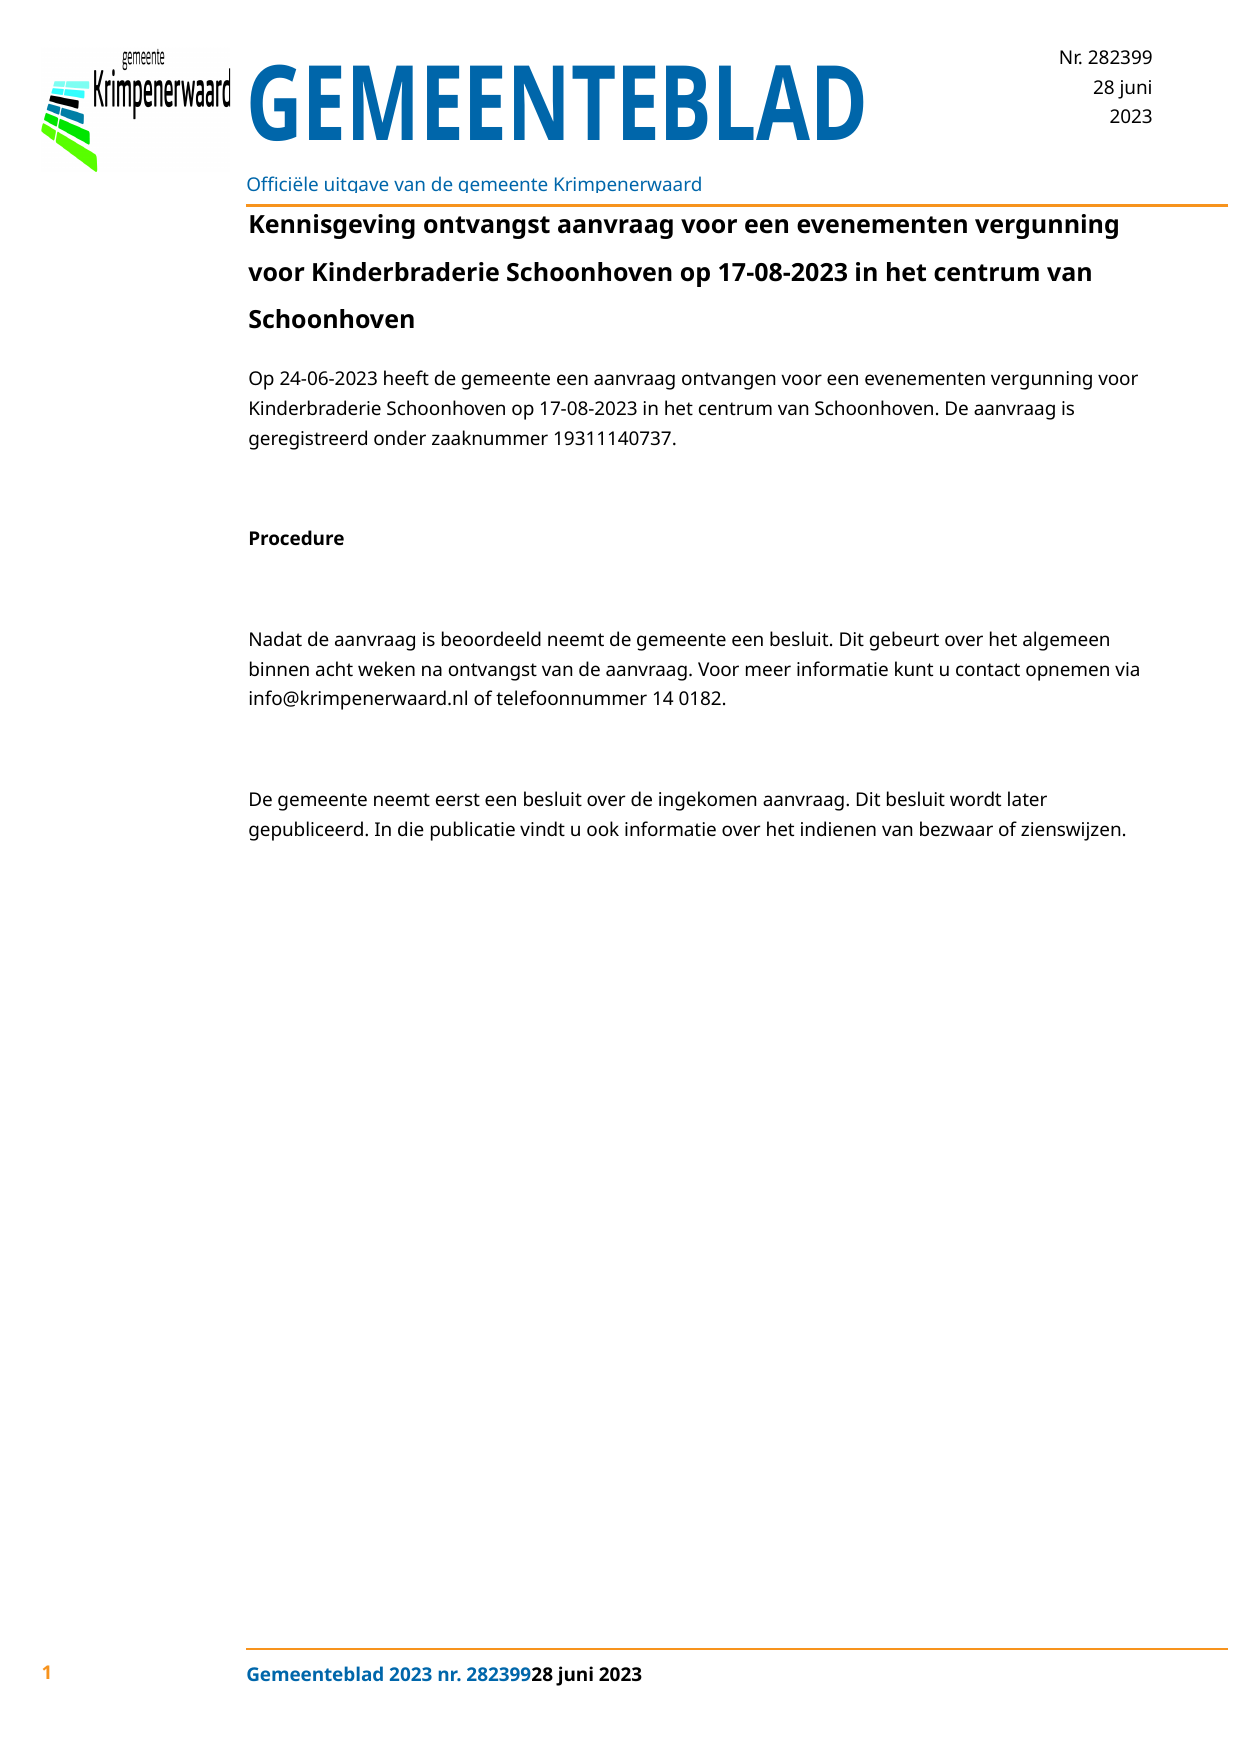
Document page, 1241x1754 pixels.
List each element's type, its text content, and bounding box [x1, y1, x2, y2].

text De gemeente neemt eerst een besluit over de ingekomen aanvraag. Dit besluit wordt later gepubliceerd. In die publicatie vindt u ook informatie over het indienen van bezwaar of zienswijzen. [248, 786, 1152, 842]
text Op 24-06-2023 heeft de gemeente een aanvraag ontvangen voor een evenementen vergunning voor Kinderbraderie Schoonhoven op 17-08-2023 in het centrum van Schoonhoven. De aanvraag is geregistreerd onder zaaknummer 19311140737. [248, 366, 1152, 450]
text Kennisgeving ontvangst aanvraag voor een evenementen vergunning voor Kinderbraderie Schoonhoven op 17-08-2023 in het centrum van Schoonhoven [248, 207, 1152, 336]
text Nadat de aanvraag is beoordeeld neemt de gemeente een besluit. Dit gebeurt over het algemeen binnen acht weken na ontvangst van de aanvraag. Voor meer informatie kunt u contact opnemen via info@krimpenerwaard.nl of telefoonnummer 14 0182. [248, 626, 1152, 711]
text Procedure [248, 526, 1152, 551]
picture [41, 47, 231, 172]
